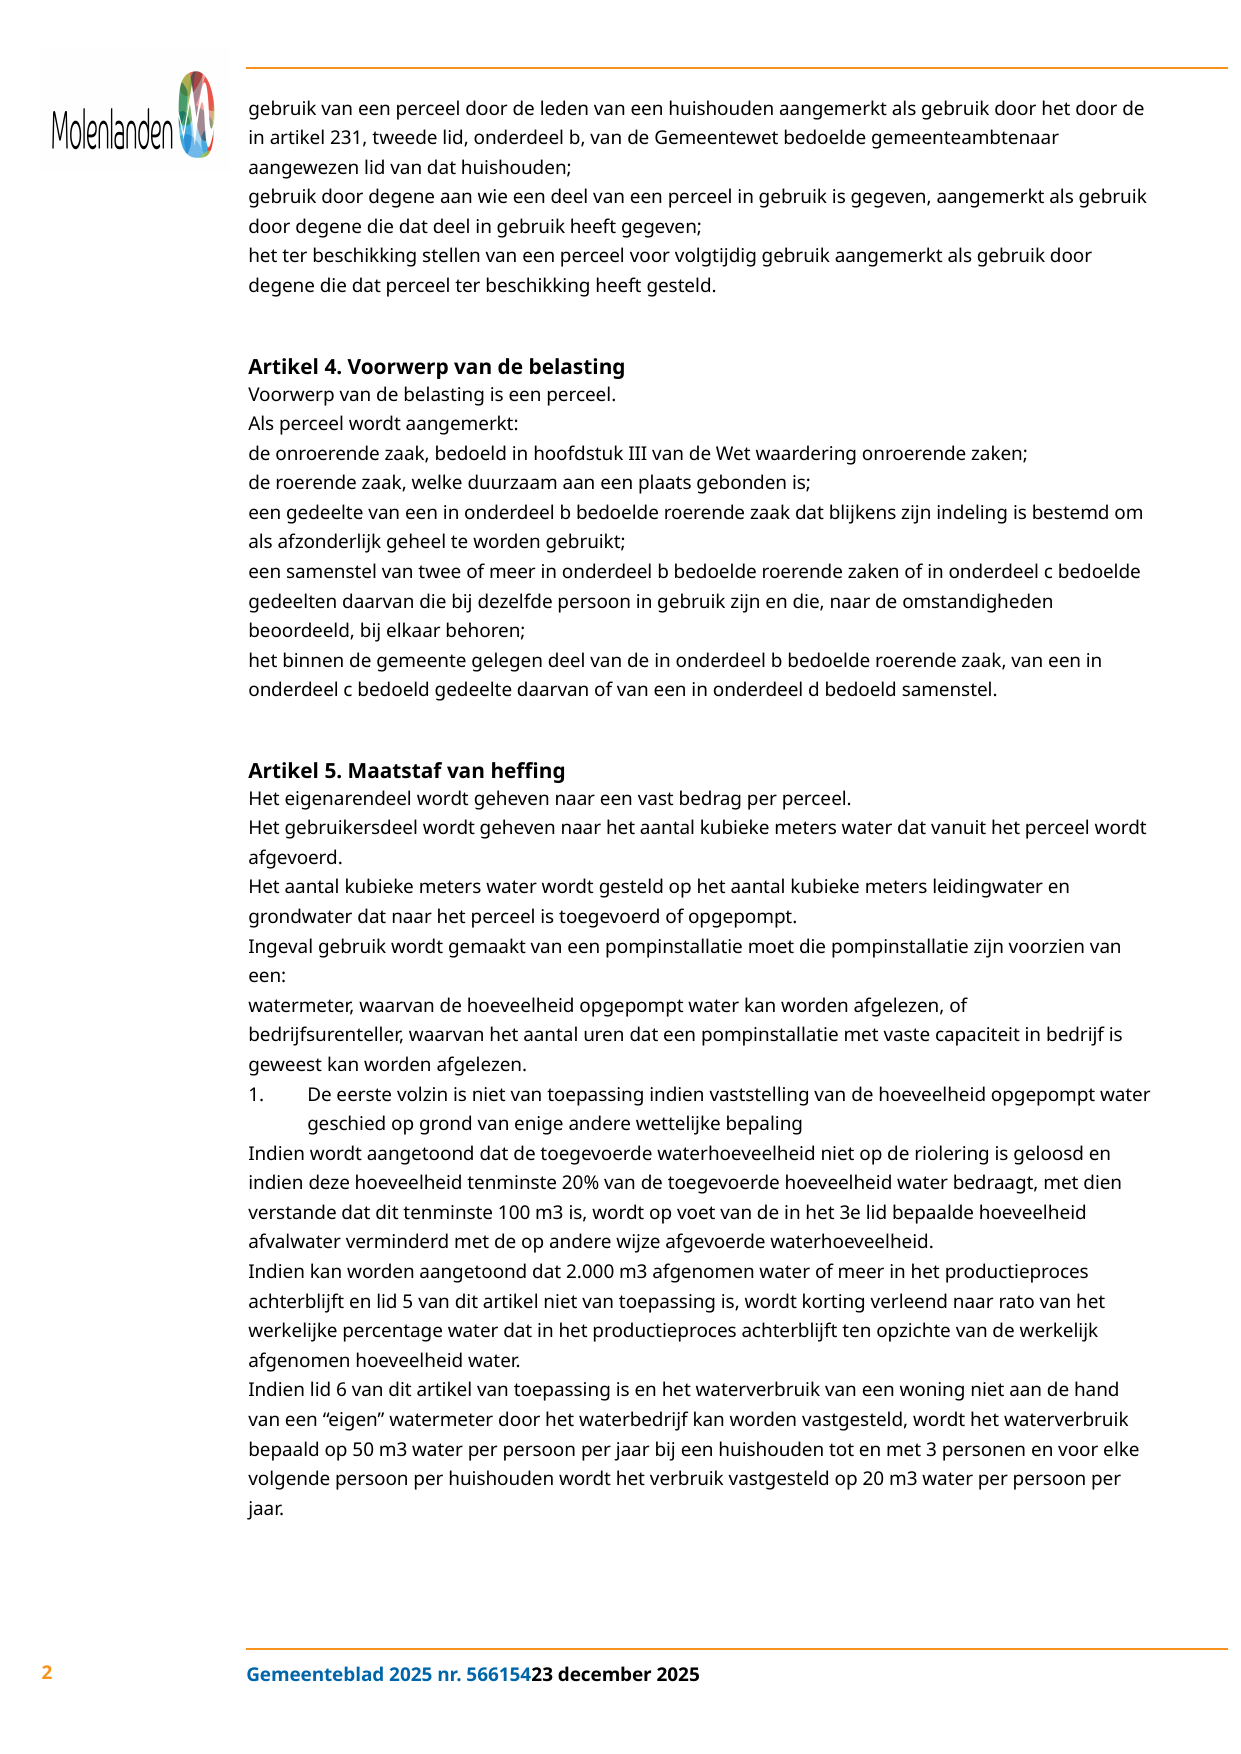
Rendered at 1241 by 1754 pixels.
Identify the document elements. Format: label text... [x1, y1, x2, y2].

text het binnen de gemeente gelegen deel van de in onderdeel b bedoelde roerende zaak, van een in onderdeel c bedoeld gedeelte daarvan of van een in onderdeel d bedoeld samenstel. [248, 647, 1152, 702]
list De eerste volzin is niet van toepassing indien vaststelling van de hoeveelheid opgepompt water geschied op grond van enige andere wettelijke bepaling [248, 1081, 1152, 1136]
text de onroerende zaak, bedoeld in hoofdstuk III van de Wet waardering onroerende zaken; [248, 440, 1152, 466]
text de roerende zaak, welke duurzaam aan een plaats gebonden is; [248, 469, 1152, 495]
text een gedeelte van een in onderdeel b bedoelde roerende zaak dat blijkens zijn indeling is bestemd om als afzonderlijk geheel te worden gebruikt; [248, 499, 1152, 554]
text Als perceel wordt aangemerkt: [248, 410, 1152, 436]
text Artikel 5. Maatstaf van heffing [248, 757, 1152, 785]
text watermeter, waarvan de hoeveelheid opgepompt water kan worden afgelezen, of [248, 992, 1152, 1018]
text Voorwerp van de belasting is een perceel. [248, 381, 1152, 406]
text Indien wordt aangetoond dat de toegevoerde waterhoeveelheid niet op de riolering is geloosd en indien deze hoeveelheid tenminste 20% van de toegevoerde hoeveelheid water bedraagt, met dien verstande dat dit tenminste 100 m3 is, wordt op voet van de in het 3e lid bepaalde hoeveelheid afvalwater verminderd met de op andere wijze afgevoerde waterhoeveelheid. [248, 1140, 1152, 1254]
text bedrijfsurenteller, waarvan het aantal uren dat een pompinstallatie met vaste capaciteit in bedrijf is geweest kan worden afgelezen. [248, 1022, 1152, 1077]
text het ter beschikking stellen van een perceel voor volgtijdig gebruik aangemerkt als gebruik door degene die dat perceel ter beschikking heeft gesteld. [248, 243, 1152, 298]
text gebruik door degene aan wie een deel van een perceel in gebruik is gegeven, aangemerkt als gebruik door degene die dat deel in gebruik heeft gegeven; [248, 183, 1152, 239]
text Artikel 4. Voorwerp van de belasting [248, 352, 1152, 381]
text Het eigenarendeel wordt geheven naar een vast bedrag per perceel. [248, 785, 1152, 811]
text Het gebruikersdeel wordt geheven naar het aantal kubieke meters water dat vanuit het perceel wordt afgevoerd. [248, 814, 1152, 870]
text gebruik van een perceel door de leden van een huishouden aangemerkt als gebruik door het door de in artikel 231, tweede lid, onderdeel b, van de Gemeentewet bedoelde gemeenteambtenaar aangewezen lid van dat huishouden; [248, 95, 1152, 180]
text Indien lid 6 van dit artikel van toepassing is en het waterverbruik van een woning niet aan de hand van een “eigen” watermeter door het waterbedrijf kan worden vastgesteld, wordt het waterverbruik bepaald op 50 m3 water per persoon per jaar bij een huishouden tot en met 3 personen en voor elke volgende persoon per huishouden wordt het verbruik vastgesteld op 20 m3 water per persoon per jaar. [248, 1377, 1152, 1521]
text Indien kan worden aangetoond dat 2.000 m3 afgenomen water of meer in het productieproces achterblijft en lid 5 van dit artikel niet van toepassing is, wordt korting verleend naar rato van het werkelijke percentage water dat in het productieproces achterblijft ten opzichte van de werkelijk afgenomen hoeveelheid water. [248, 1258, 1152, 1373]
text een samenstel van twee of meer in onderdeel b bedoelde roerende zaken of in onderdeel c bedoelde gedeelten daarvan die bij dezelfde persoon in gebruik zijn en die, naar de omstandigheden beoordeeld, bij elkaar behoren; [248, 558, 1152, 643]
picture [41, 47, 231, 172]
text Ingeval gebruik wordt gemaakt van een pompinstallatie moet die pompinstallatie zijn voorzien van een: [248, 933, 1152, 988]
text Het aantal kubieke meters water wordt gesteld op het aantal kubieke meters leidingwater en grondwater dat naar het perceel is toegevoerd of opgepompt. [248, 874, 1152, 929]
